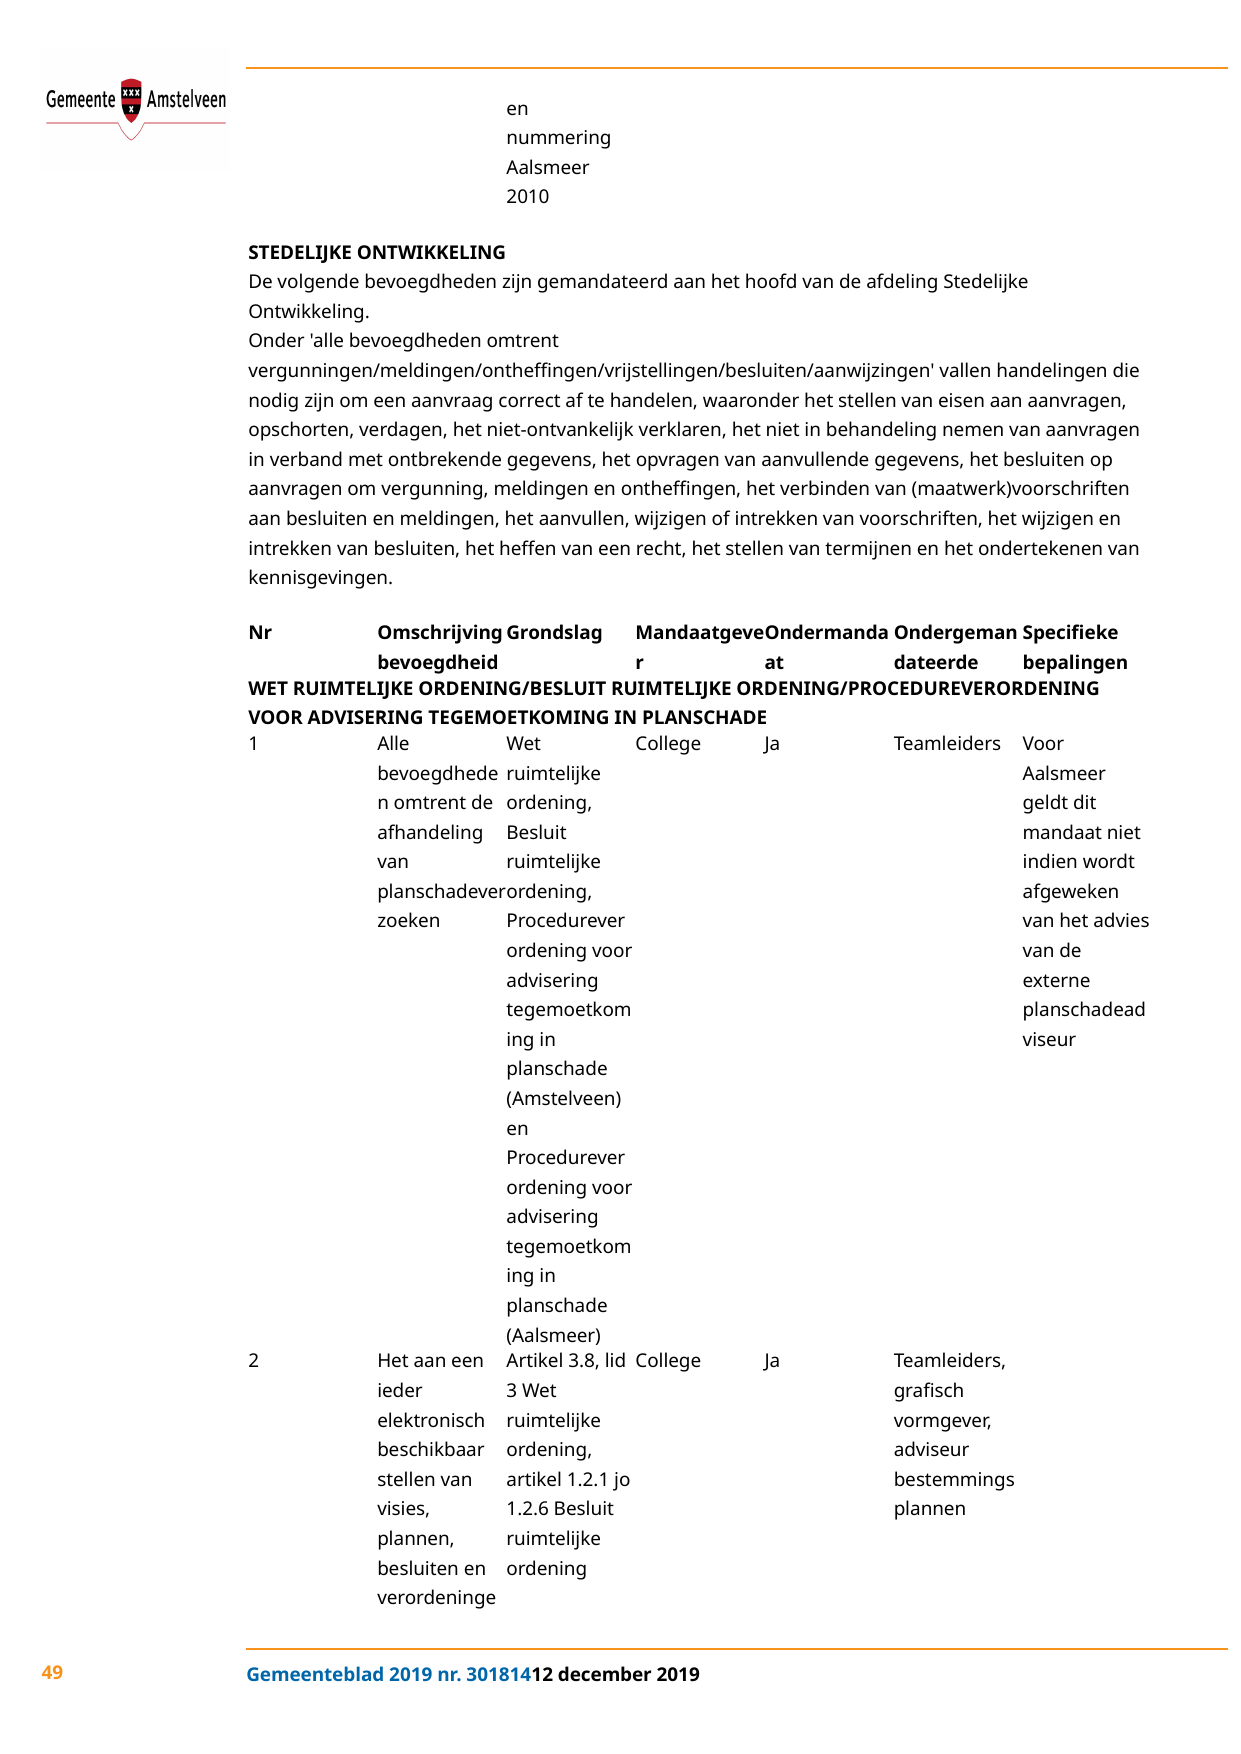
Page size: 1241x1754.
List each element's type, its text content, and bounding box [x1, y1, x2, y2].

table_cell [635, 95, 764, 209]
table_cell Ja [764, 1348, 893, 1610]
table_cell Ondergemandateerde [894, 620, 1022, 675]
table_cell [248, 95, 377, 209]
table_cell 2 [248, 1348, 377, 1610]
table_cell Artikel 3.8, lid 3 Wet ruimtelijke ordening, artikel 1.2.1 jo 1.2.6 Besluit ruimtelijke ordening [506, 1348, 635, 1610]
table_cell Teamleiders [894, 730, 1022, 1348]
table_cell Mandaatgever [635, 620, 764, 675]
table_cell [1023, 1348, 1152, 1610]
table_cell Voor Aalsmeer geldt dit mandaat niet indien wordt afgeweken van het advies van de externe planschadeadviseur [1023, 730, 1152, 1348]
table_cell [894, 95, 1022, 209]
table_cell Grondslag [506, 620, 635, 675]
table_cell Nr [248, 620, 377, 675]
table_cell STEDELIJKE ONTWIKKELING De volgende bevoegdheden zijn gemandateerd aan het hoofd van de afdeling Stedelijke Ontwikkeling. Onder 'alle bevoegdheden omtrent vergunningen/meldingen/ontheffingen/vrijstellingen/besluiten/aanwijzingen' vallen handelingen die nodig zijn om een aanvraag correct af te handelen, waaronder het stellen van eisen aan aanvragen, opschorten, verdagen, het niet-ontvankelijk verklaren, het niet in behandeling nemen van aanvragen in verband met ontbrekende gegevens, het opvragen van aanvullende gegevens, het besluiten op aanvragen om vergunning, meldingen en ontheffingen, het verbinden van (maatwerk)voorschriften aan besluiten en meldingen, het aanvullen, wijzigen of intrekken van voorschriften, het wijzigen en intrekken van besluiten, het heffen van een recht, het stellen van termijnen en het ondertekenen van kennisgevingen. [248, 209, 1152, 619]
table_cell Ja [764, 730, 893, 1348]
table_cell en nummering Aalsmeer 2010 [506, 95, 635, 209]
table_cell Alle bevoegdheden omtrent de afhandeling van planschadeverzoeken [377, 730, 506, 1348]
table_cell [377, 95, 506, 209]
table_cell Het aan een ieder elektronisch beschikbaar stellen van visies, plannen, besluiten en verordeninge [377, 1348, 506, 1610]
table_cell WET RUIMTELIJKE ORDENING/BESLUIT RUIMTELIJKE ORDENING/PROCEDUREVERORDENING VOOR ADVISERING TEGEMOETKOMING IN PLANSCHADE [248, 675, 1152, 730]
table_cell [764, 95, 893, 209]
table_cell [1023, 95, 1152, 209]
table_cell Omschrijving bevoegdheid [377, 620, 506, 675]
table_cell College [635, 1348, 764, 1610]
picture [41, 47, 231, 172]
table_cell Teamleiders, grafisch vormgever, adviseur bestemmingsplannen [894, 1348, 1022, 1610]
table_cell College [635, 730, 764, 1348]
table_cell Wet ruimtelijke ordening, Besluit ruimtelijke ordening, Procedureverordening voor advisering tegemoetkoming in planschade (Amstelveen) en Procedureverordening voor advisering tegemoetkoming in planschade (Aalsmeer) [506, 730, 635, 1348]
table_cell Specifieke bepalingen [1023, 620, 1152, 675]
table_cell Ondermandaat [764, 620, 893, 675]
table_cell 1 [248, 730, 377, 1348]
